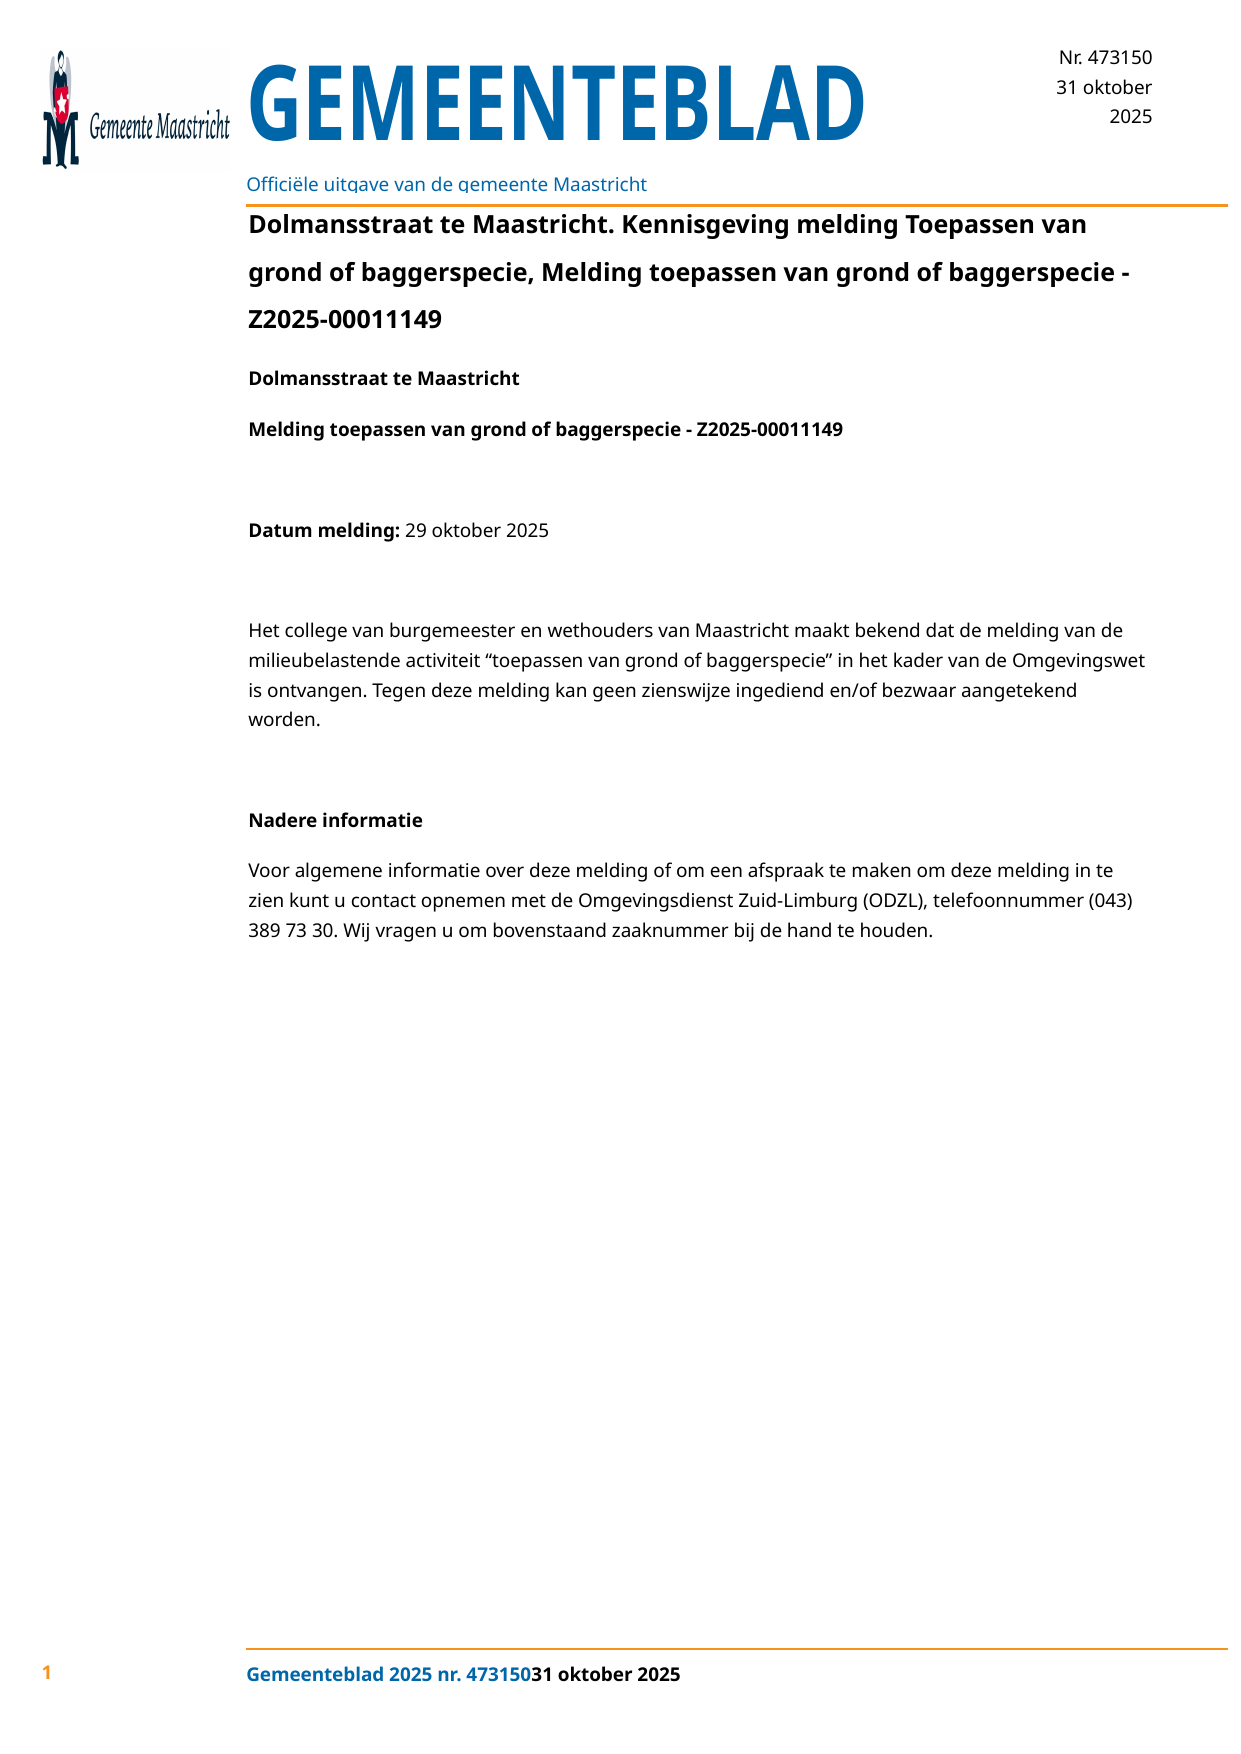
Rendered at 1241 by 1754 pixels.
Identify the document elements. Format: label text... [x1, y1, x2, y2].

text Dolmansstraat te Maastricht [248, 366, 1152, 391]
text Het college van burgemeester en wethouders van Maastricht maakt bekend dat de melding van de milieubelastende activiteit “toepassen van grond of baggerspecie” in het kader van de Omgevingswet is ontvangen. Tegen deze melding kan geen zienswijze ingediend en/of bezwaar aangetekend worden. [248, 618, 1152, 732]
text Dolmansstraat te Maastricht. Kennisgeving melding Toepassen van grond of baggerspecie, Melding toepassen van grond of baggerspecie - Z2025-00011149 [248, 207, 1152, 336]
picture [41, 47, 231, 172]
text Melding toepassen van grond of baggerspecie - Z2025-00011149 [248, 416, 1152, 442]
text Datum melding: 29 oktober 2025 [248, 517, 1152, 542]
text Voor algemene informatie over deze melding of om een afspraak te maken om deze melding in te zien kunt u contact opnemen met de Omgevingsdienst Zuid-Limburg (ODZL), telefoonnummer (043) 389 73 30. Wij vragen u om bovenstaand zaaknummer bij de hand te houden. [248, 858, 1152, 942]
text Nadere informatie [248, 807, 1152, 833]
